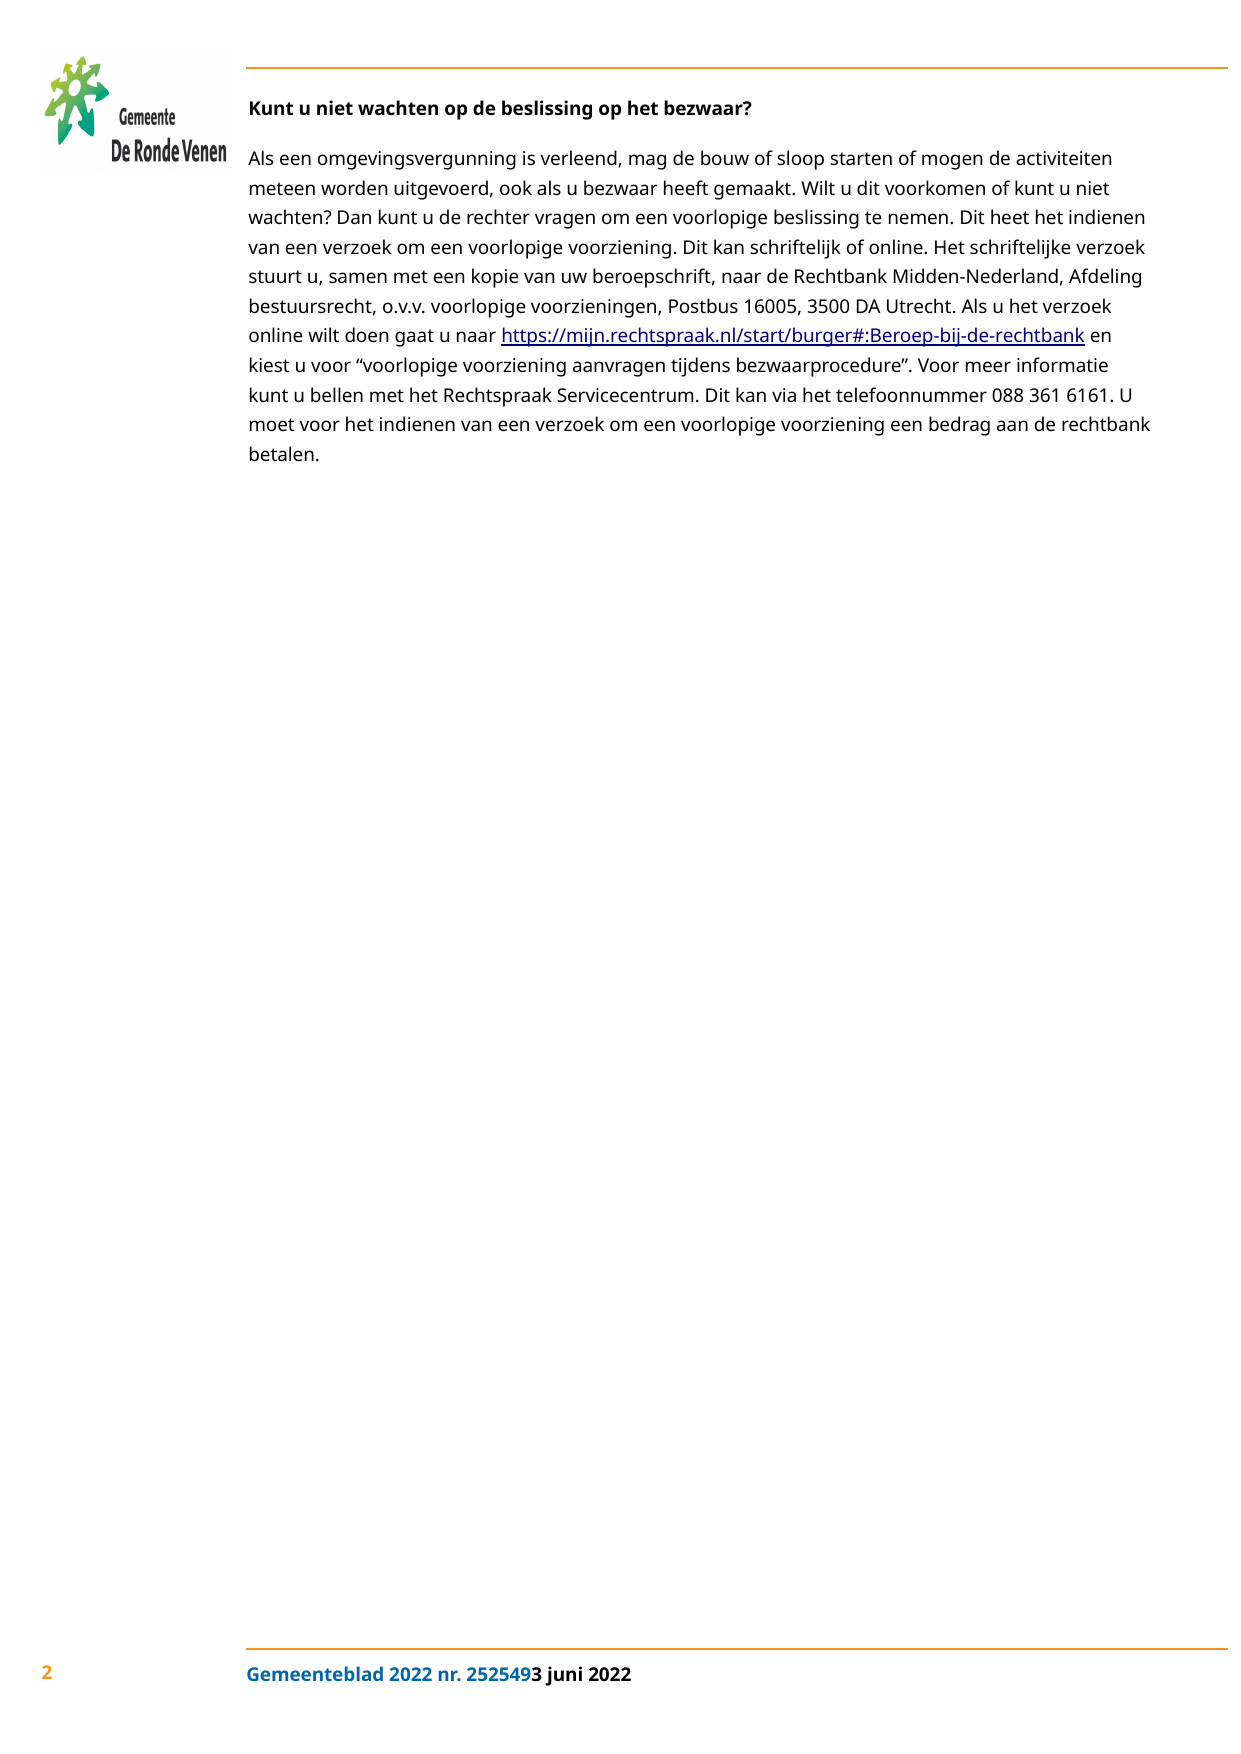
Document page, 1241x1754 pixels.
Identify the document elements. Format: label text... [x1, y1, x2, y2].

text Als een omgevingsvergunning is verleend, mag de bouw of sloop starten of mogen de activiteiten meteen worden uitgevoerd, ook als u bezwaar heeft gemaakt. Wilt u dit voorkomen of kunt u niet wachten? Dan kunt u de rechter vragen om een voorlopige beslissing te nemen. Dit heet het indienen van een verzoek om een voorlopige voorziening. Dit kan schriftelijk of online. Het schriftelijke verzoek stuurt u, samen met een kopie van uw beroepschrift, naar de Rechtbank Midden-Nederland, Afdeling bestuursrecht, o.v.v. voorlopige voorzieningen, Postbus 16005, 3500 DA Utrecht. Als u het verzoek online wilt doen gaat u naar https://mijn.rechtspraak.nl/start/burger#:Beroep-bij-de-rechtbank en kiest u voor “voorlopige voorziening aanvragen tijdens bezwaarprocedure”. Voor meer informatie kunt u bellen met het Rechtspraak Servicecentrum. Dit kan via het telefoonnummer 088 361 6161. U moet voor het indienen van een verzoek om een voorlopige voorziening een bedrag aan de rechtbank betalen. [248, 145, 1152, 467]
picture [41, 47, 231, 172]
text Kunt u niet wachten op de beslissing op het bezwaar? [248, 95, 1152, 121]
